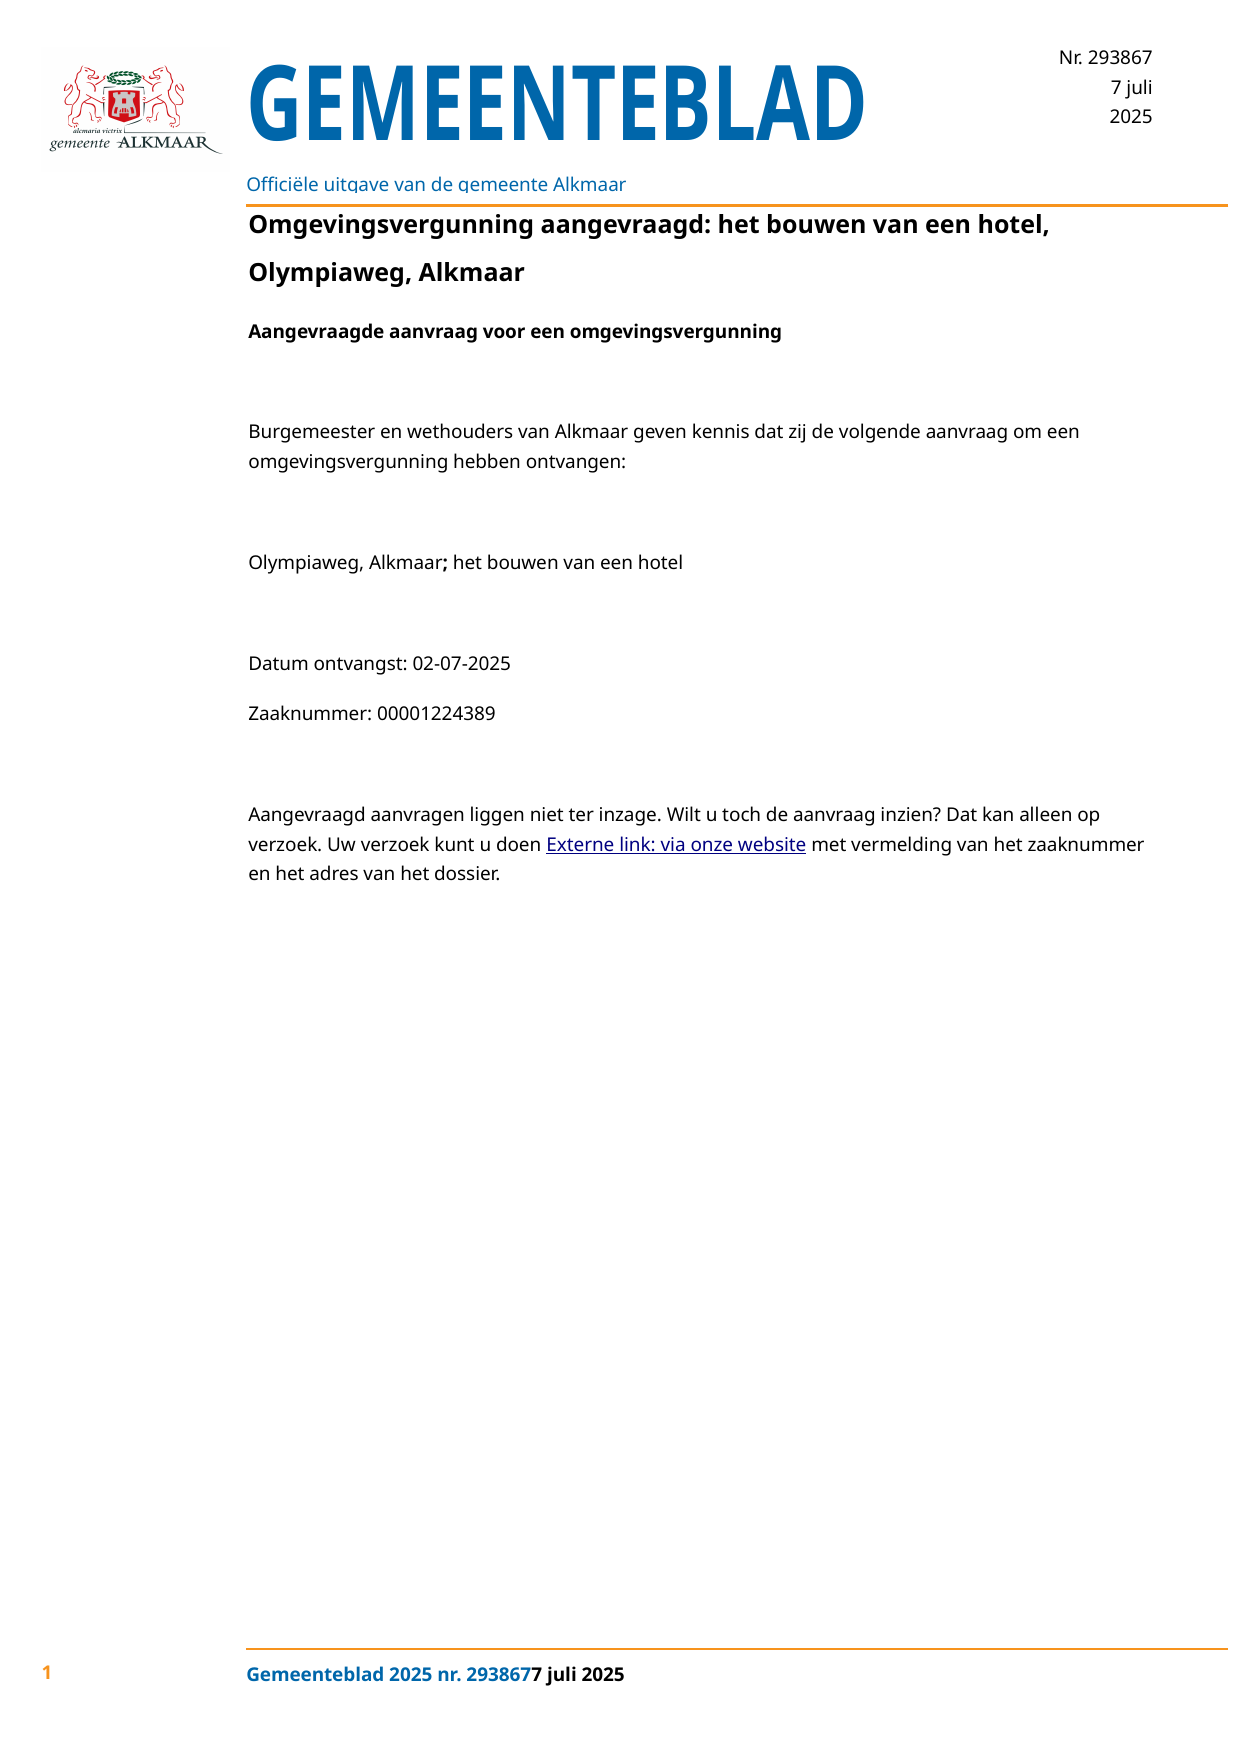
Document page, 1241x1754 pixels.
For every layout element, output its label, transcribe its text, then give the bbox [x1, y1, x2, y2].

text Datum ontvangst: 02-07-2025 [248, 650, 1152, 676]
text Zaaknummer: 00001224389 [248, 700, 1152, 726]
text Aangevraagd aanvragen liggen niet ter inzage. Wilt u toch de aanvraag inzien? Dat kan alleen op verzoek. Uw verzoek kunt u doen Externe link: via onze website met vermelding van het zaaknummer en het adres van het dossier. [248, 801, 1152, 886]
text Aangevraagde aanvraag voor een omgevingsvergunning [248, 318, 1152, 344]
text Omgevingsvergunning aangevraagd: het bouwen van een hotel, Olympiaweg, Alkmaar [248, 207, 1152, 288]
text Olympiaweg, Alkmaar; het bouwen van een hotel [248, 549, 1152, 575]
text Burgemeester en wethouders van Alkmaar geven kennis dat zij de volgende aanvraag om een omgevingsvergunning hebben ontvangen: [248, 419, 1152, 474]
picture [41, 47, 231, 172]
